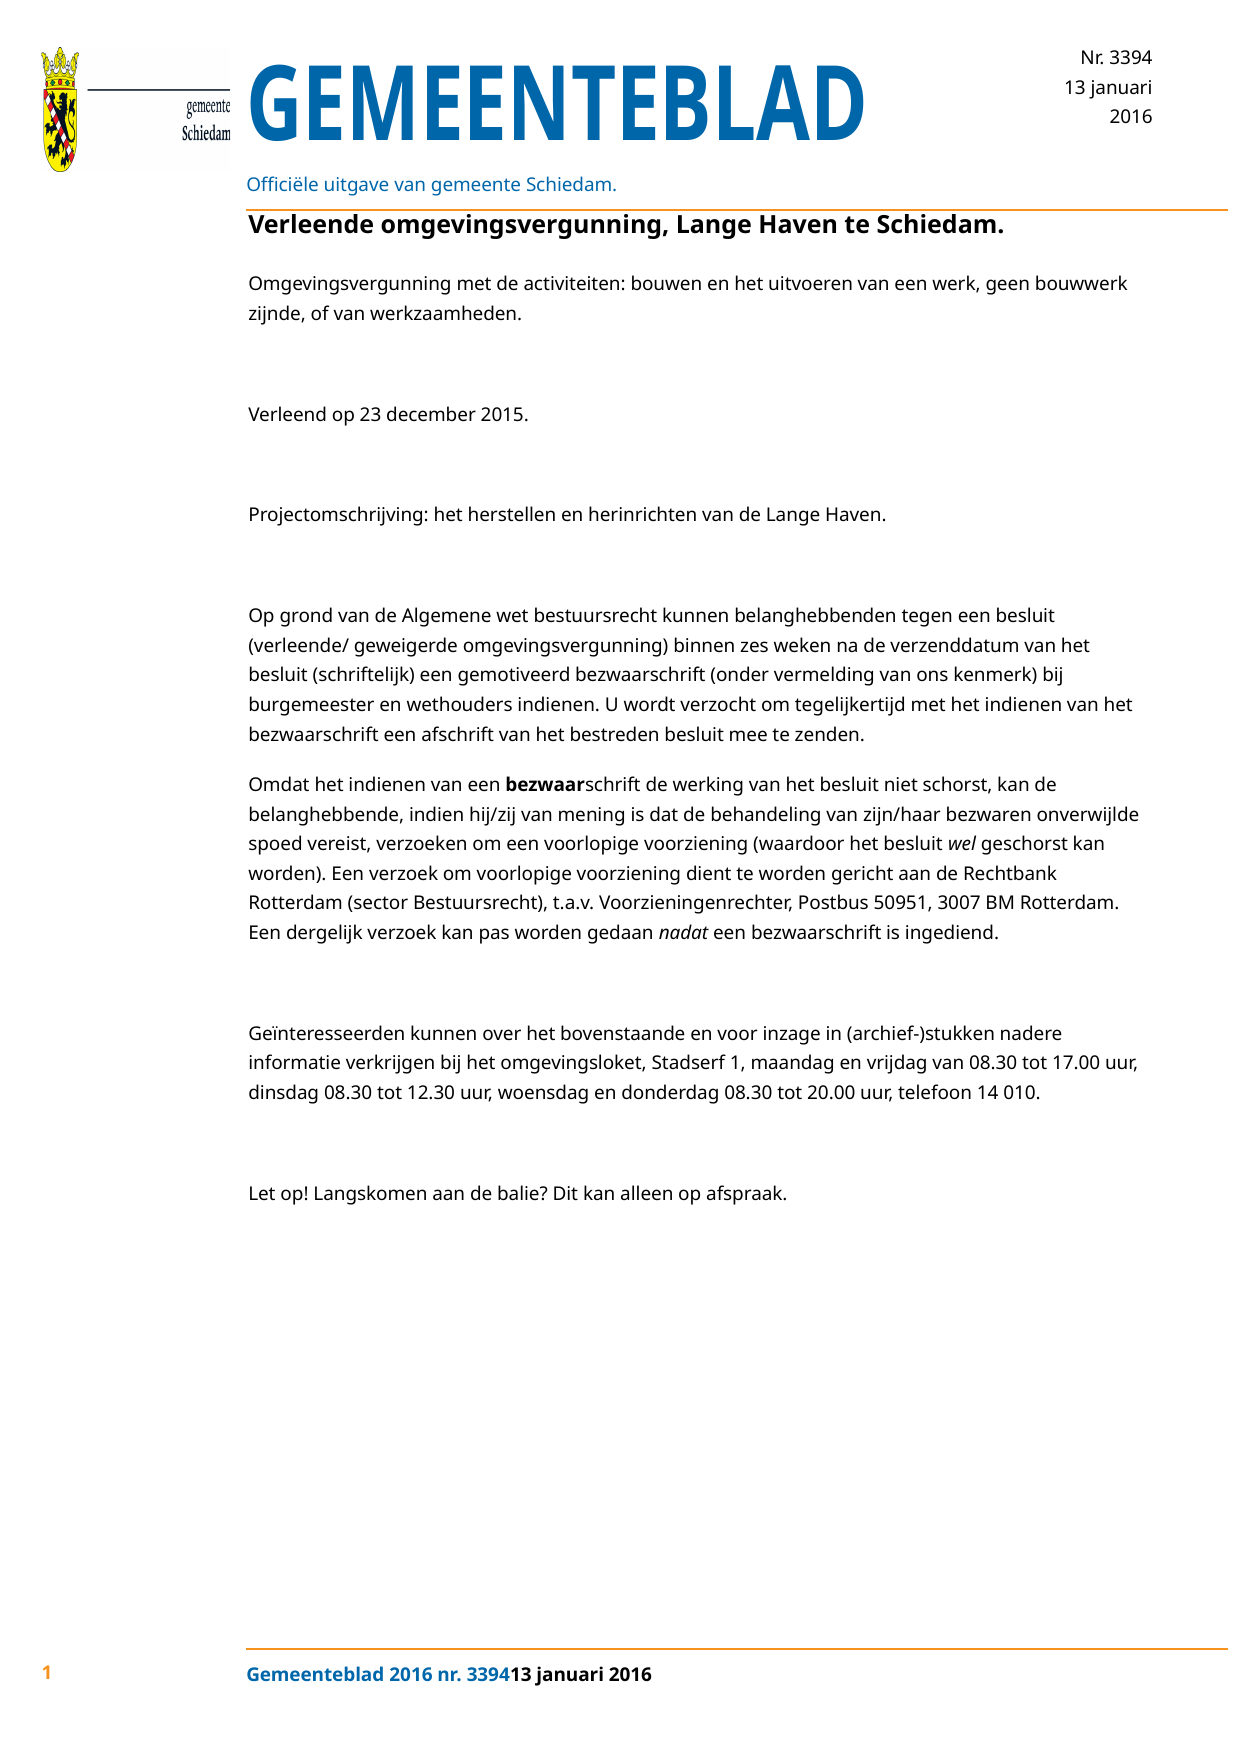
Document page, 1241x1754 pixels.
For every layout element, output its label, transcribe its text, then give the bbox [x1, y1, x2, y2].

text Verleende omgevingsvergunning, Lange Haven te Schiedam. [248, 211, 1152, 241]
picture [41, 47, 231, 172]
text Omdat het indienen van een bezwaarschrift de werking van het besluit niet schorst, kan de belanghebbende, indien hij/zij van mening is dat de behandeling van zijn/haar bezwaren onverwijlde spoed vereist, verzoeken om een voorlopige voorziening (waardoor het besluit wel geschorst kan worden). Een verzoek om voorlopige voorziening dient te worden gericht aan de Rechtbank Rotterdam (sector Bestuursrecht), t.a.v. Voorzieningenrechter, Postbus 50951, 3007 BM Rotterdam. Een dergelijk verzoek kan pas worden gedaan nadat een bezwaarschrift is ingediend. [248, 771, 1152, 945]
text Omgevingsvergunning met de activiteiten: bouwen en het uitvoeren van een werk, geen bouwwerk zijnde, of van werkzaamheden. [248, 270, 1152, 326]
text Projectomschrijving: het herstellen en herinrichten van de Lange Haven. [248, 502, 1152, 527]
text Geïnteresseerden kunnen over het bovenstaande en voor inzage in (archief-)stukken nadere informatie verkrijgen bij het omgevingsloket, Stadserf 1, maandag en vrijdag van 08.30 tot 17.00 uur, dinsdag 08.30 tot 12.30 uur, woensdag en donderdag 08.30 tot 20.00 uur, telefoon 14 010. [248, 1020, 1152, 1105]
text Let op! Langskomen aan de balie? Dit kan alleen op afspraak. [248, 1180, 1152, 1206]
text Verleend op 23 december 2015. [248, 401, 1152, 426]
text Op grond van de Algemene wet bestuursrecht kunnen belanghebbenden tegen een besluit (verleende/ geweigerde omgevingsvergunning) binnen zes weken na de verzenddatum van het besluit (schriftelijk) een gemotiveerd bezwaarschrift (onder vermelding van ons kenmerk) bij burgemeester en wethouders indienen. U wordt verzocht om tegelijkertijd met het indienen van het bezwaarschrift een afschrift van het bestreden besluit mee te zenden. [248, 602, 1152, 746]
